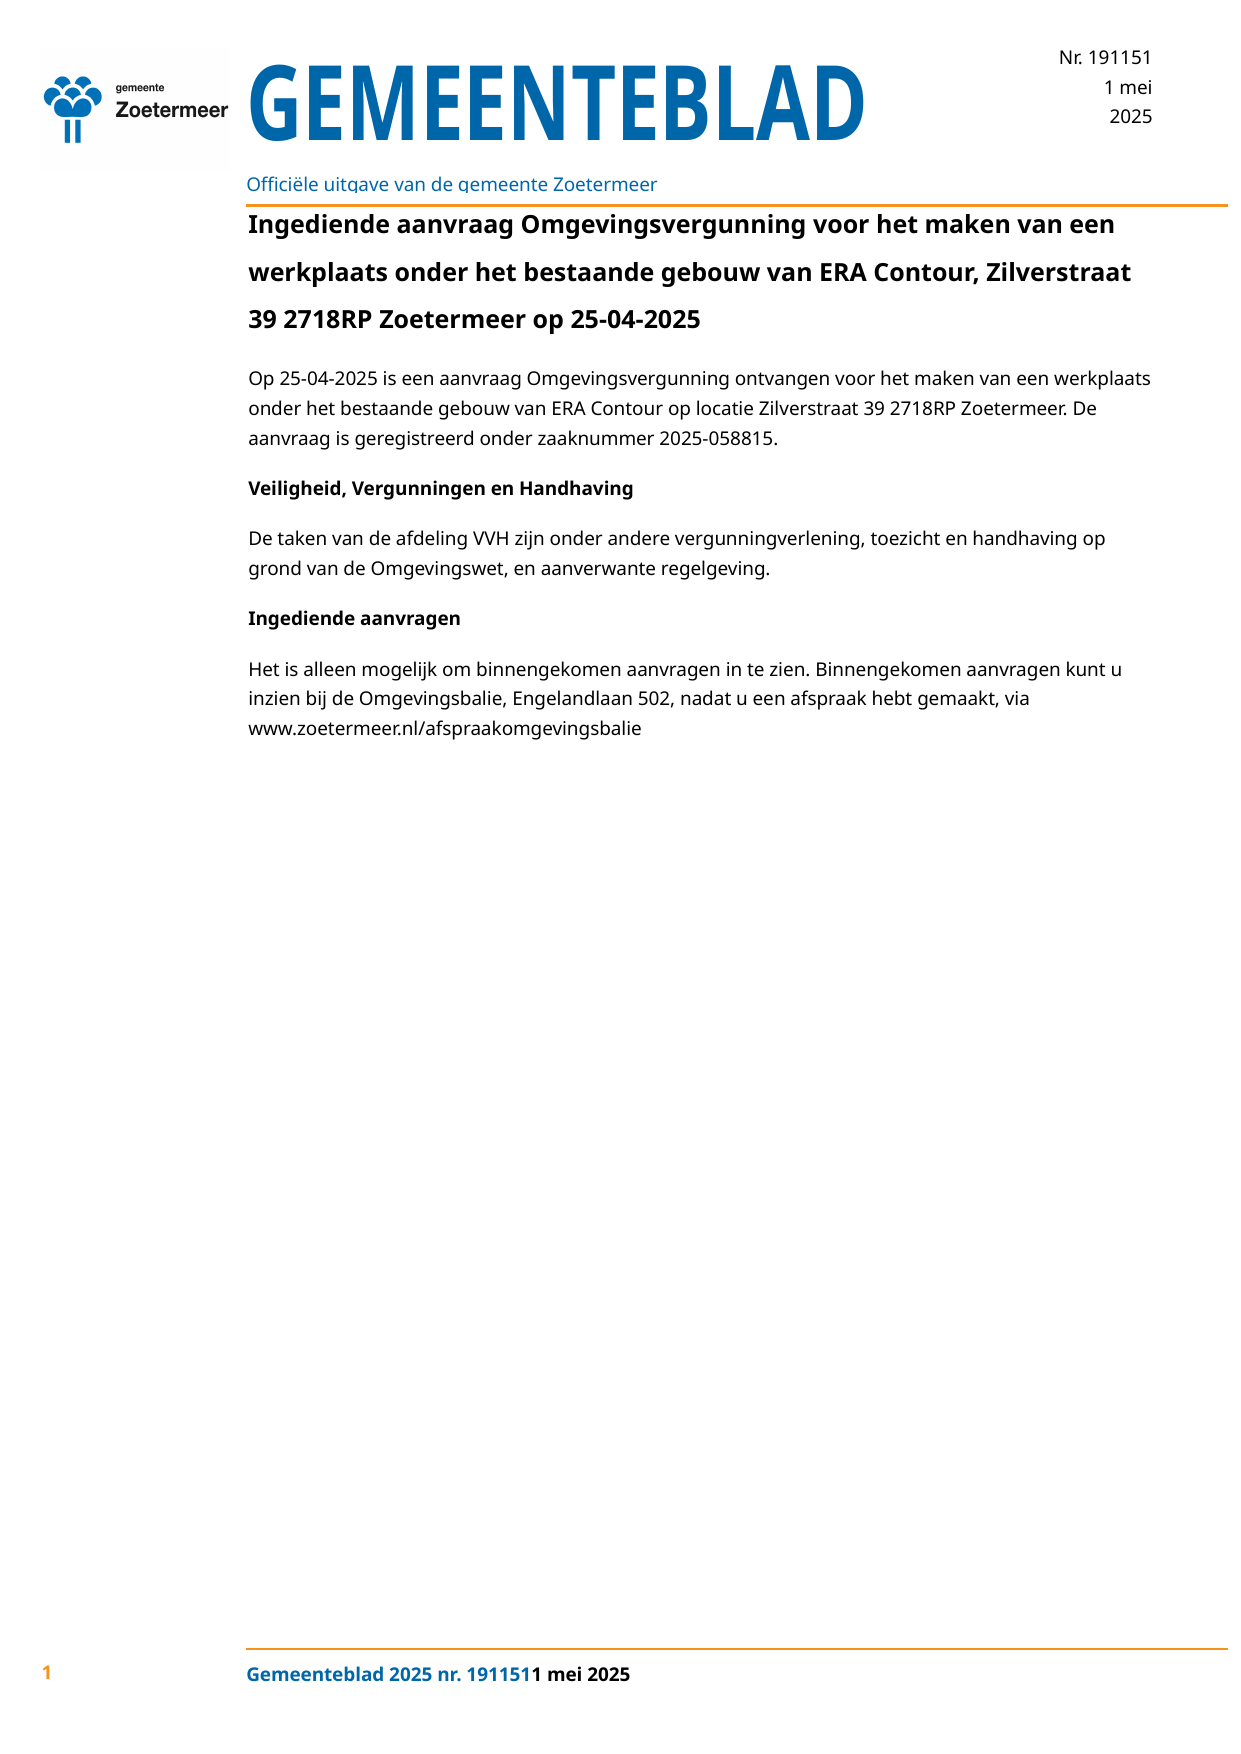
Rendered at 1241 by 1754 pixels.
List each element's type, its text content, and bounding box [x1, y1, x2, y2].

text Ingediende aanvraag Omgevingsvergunning voor het maken van een werkplaats onder het bestaande gebouw van ERA Contour, Zilverstraat 39 2718RP Zoetermeer op 25-04-2025 [248, 207, 1152, 336]
text Veiligheid, Vergunningen en Handhaving [248, 475, 1152, 501]
text Op 25-04-2025 is een aanvraag Omgevingsvergunning ontvangen voor het maken van een werkplaats onder het bestaande gebouw van ERA Contour op locatie Zilverstraat 39 2718RP Zoetermeer. De aanvraag is geregistreerd onder zaaknummer 2025-058815. [248, 366, 1152, 450]
text Het is alleen mogelijk om binnengekomen aanvragen in te zien. Binnengekomen aanvragen kunt u inzien bij de Omgevingsbalie, Engelandlaan 502, nadat u een afspraak hebt gemaakt, via www.zoetermeer.nl/afspraakomgevingsbalie [248, 656, 1152, 741]
text Ingediende aanvragen [248, 606, 1152, 631]
text De taken van de afdeling VVH zijn onder andere vergunningverlening, toezicht en handhaving op grond van de Omgevingswet, en aanverwante regelgeving. [248, 526, 1152, 581]
picture [41, 47, 231, 172]
